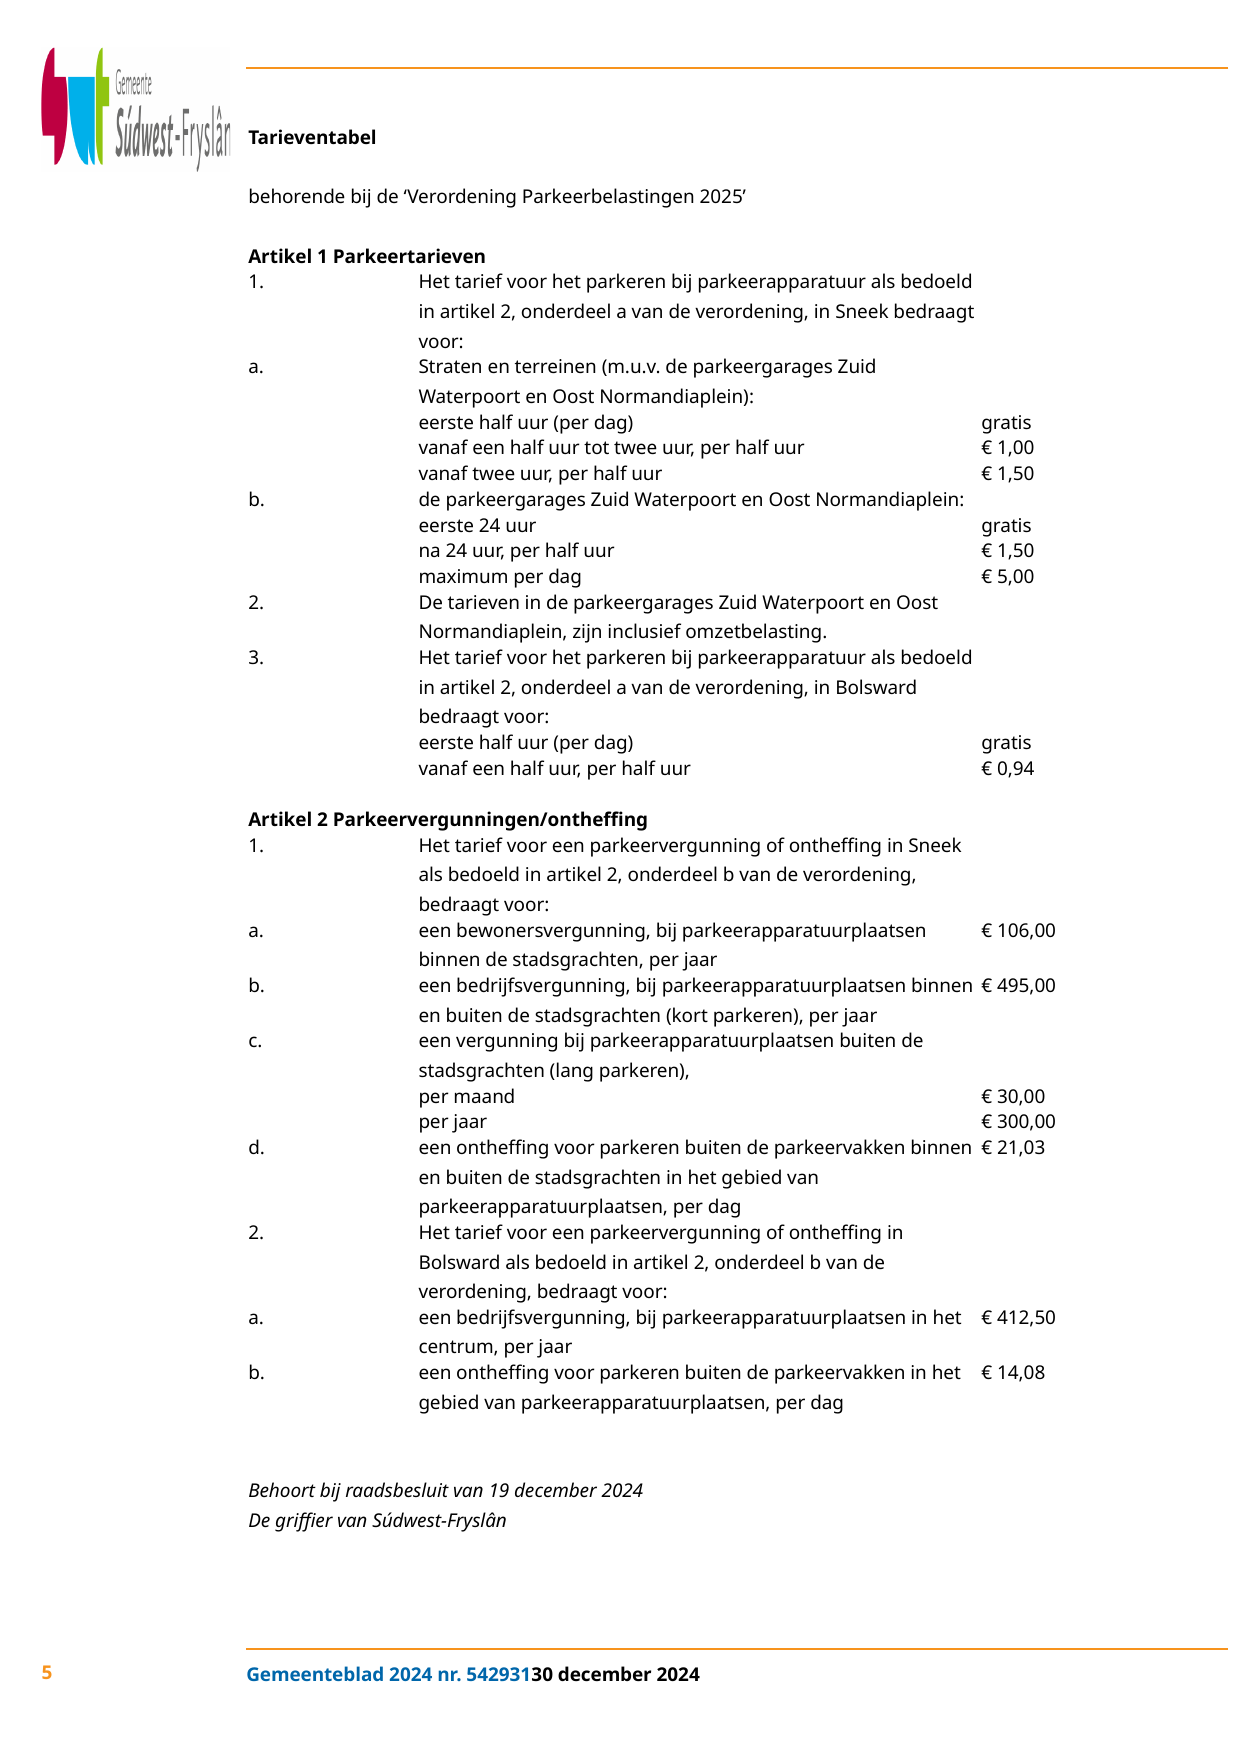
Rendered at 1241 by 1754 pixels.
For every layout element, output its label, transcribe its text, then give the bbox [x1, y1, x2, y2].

table_cell gratis [981, 729, 1152, 755]
table_header Artikel 1 Parkeertarieven [248, 243, 1152, 269]
table_cell d. [248, 1134, 418, 1219]
table_cell Artikel 2 Parkeervergunningen/ontheffing [248, 806, 1152, 832]
table_cell een ontheffing voor parkeren buiten de parkeervakken binnen en buiten de stadsgrachten in het gebied van parkeerapparatuurplaatsen, per dag [418, 1134, 981, 1219]
table_cell [248, 781, 1152, 806]
table_cell a. [248, 1304, 418, 1359]
table_cell [248, 755, 418, 781]
table_cell c. [248, 1028, 418, 1083]
table_cell 2. [248, 1219, 418, 1304]
table_cell [248, 1083, 418, 1109]
table_cell een bewonersvergunning, bij parkeerapparatuurplaatsen binnen de stadsgrachten, per jaar [418, 917, 981, 972]
table_cell € 30,00 [981, 1083, 1152, 1109]
table_cell Het tarief voor het parkeren bij parkeerapparatuur als bedoeld in artikel 2, onderdeel a van de verordening, in Sneek bedraagt voor: [418, 269, 981, 353]
table_cell b. [248, 1360, 418, 1415]
table_cell b. [248, 972, 418, 1028]
table_cell € 1,00 [981, 435, 1152, 460]
table_cell Het tarief voor een parkeervergunning of ontheffing in Sneek als bedoeld in artikel 2, onderdeel b van de verordening, bedraagt voor: [418, 832, 981, 917]
table_cell € 106,00 [981, 917, 1152, 972]
table_cell Het tarief voor het parkeren bij parkeerapparatuur als bedoeld in artikel 2, onderdeel a van de verordening, in Bolsward bedraagt voor: [418, 644, 981, 729]
table_cell Het tarief voor een parkeervergunning of ontheffing in Bolsward als bedoeld in artikel 2, onderdeel b van de verordening, bedraagt voor: [418, 1219, 981, 1304]
table_cell per maand [418, 1083, 981, 1109]
table_cell [248, 729, 418, 755]
text Behoort bij raadsbesluit van 19 december 2024 [248, 1477, 1152, 1503]
table_cell € 300,00 [981, 1109, 1152, 1134]
table_cell [248, 460, 418, 486]
table_cell [981, 832, 1152, 917]
text Tarieventabel [248, 124, 1152, 150]
table_cell vanaf een half uur, per half uur [418, 755, 981, 781]
table_cell a. [248, 917, 418, 972]
table_cell na 24 uur, per half uur [418, 538, 981, 563]
table_cell maximum per dag [418, 563, 981, 589]
table_cell de parkeergarages Zuid Waterpoort en Oost Normandiaplein: [418, 486, 981, 512]
table_cell 2. [248, 589, 418, 644]
table_cell 3. [248, 644, 418, 729]
table_cell vanaf een half uur tot twee uur, per half uur [418, 435, 981, 460]
table_cell een bedrijfsvergunning, bij parkeerapparatuurplaatsen in het centrum, per jaar [418, 1304, 981, 1359]
table_cell € 1,50 [981, 538, 1152, 563]
table_cell Straten en terreinen (m.u.v. de parkeergarages Zuid Waterpoort en Oost Normandiaplein): [418, 354, 981, 409]
table_cell [248, 512, 418, 537]
table_cell 1. [248, 269, 418, 353]
table_cell een ontheffing voor parkeren buiten de parkeervakken in het gebied van parkeerapparatuurplaatsen, per dag [418, 1360, 981, 1415]
table_cell een vergunning bij parkeerapparatuurplaatsen buiten de stadsgrachten (lang parkeren), [418, 1028, 981, 1083]
table_cell [981, 1219, 1152, 1304]
table_cell een bedrijfsvergunning, bij parkeerapparatuurplaatsen binnen en buiten de stadsgrachten (kort parkeren), per jaar [418, 972, 981, 1028]
table_cell [981, 354, 1152, 409]
table_cell [981, 644, 1152, 729]
table_cell eerste 24 uur [418, 512, 981, 537]
table_cell vanaf twee uur, per half uur [418, 460, 981, 486]
table_cell € 14,08 [981, 1360, 1152, 1415]
picture [41, 47, 231, 172]
table_cell [981, 1028, 1152, 1083]
table_cell [248, 538, 418, 563]
text behorende bij de ‘Verordening Parkeerbelastingen 2025’ [248, 184, 1152, 209]
table_cell gratis [981, 512, 1152, 537]
table_cell [248, 563, 418, 589]
table_cell € 495,00 [981, 972, 1152, 1028]
text De griffier van Súdwest-Fryslân [248, 1507, 1152, 1532]
table_cell 1. [248, 832, 418, 917]
table_cell De tarieven in de parkeergarages Zuid Waterpoort en Oost Normandiaplein, zijn inclusief omzetbelasting. [418, 589, 981, 644]
table_cell [248, 435, 418, 460]
table_cell [248, 409, 418, 434]
table_cell per jaar [418, 1109, 981, 1134]
table_cell € 1,50 [981, 460, 1152, 486]
table_cell a. [248, 354, 418, 409]
table_cell eerste half uur (per dag) [418, 729, 981, 755]
table_cell eerste half uur (per dag) [418, 409, 981, 434]
table_cell € 412,50 [981, 1304, 1152, 1359]
table_cell € 5,00 [981, 563, 1152, 589]
table_cell gratis [981, 409, 1152, 434]
table_cell b. [248, 486, 418, 512]
table_cell [248, 1109, 418, 1134]
table_cell € 21,03 [981, 1134, 1152, 1219]
table_cell [981, 269, 1152, 353]
table_cell € 0,94 [981, 755, 1152, 781]
table_cell [981, 589, 1152, 644]
table_cell [981, 486, 1152, 512]
